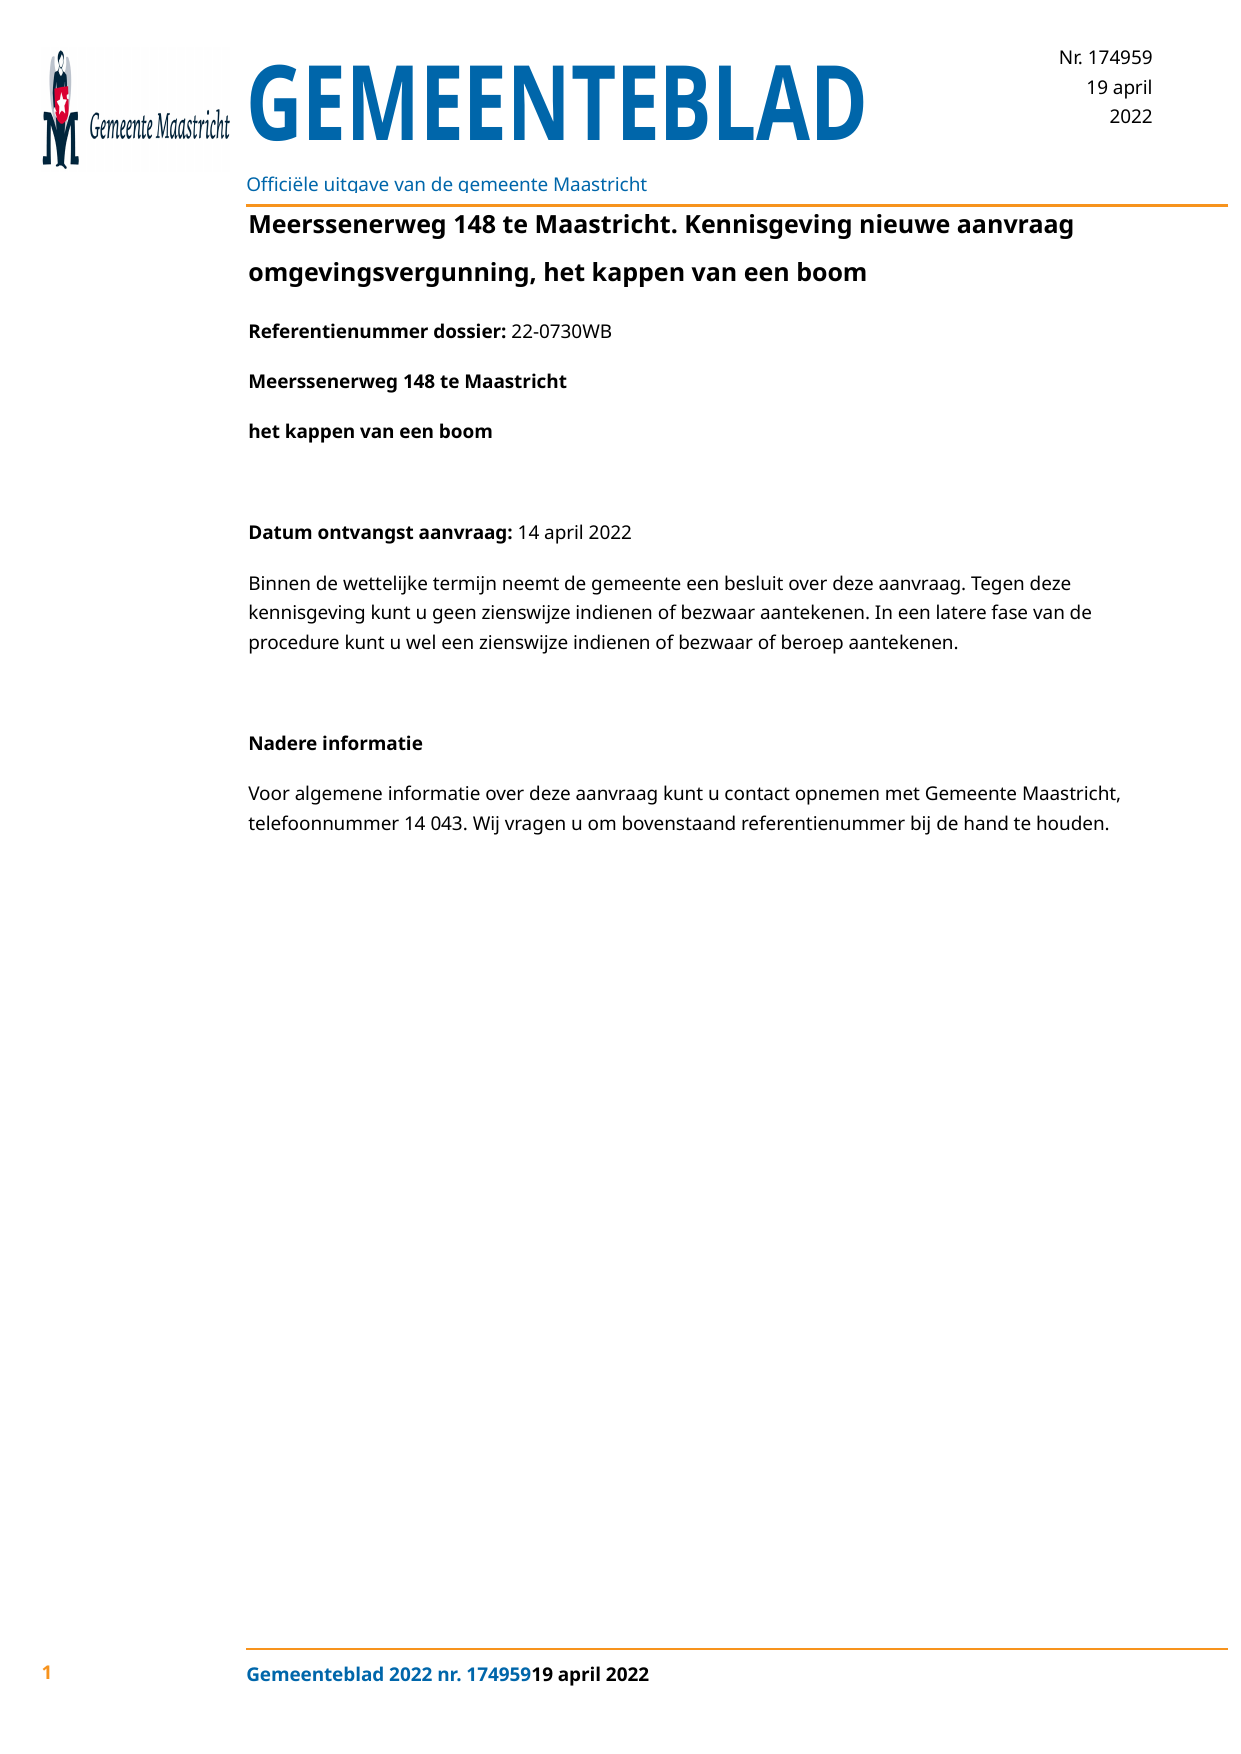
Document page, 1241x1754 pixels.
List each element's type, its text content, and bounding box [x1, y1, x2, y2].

text Datum ontvangst aanvraag: 14 april 2022 [248, 519, 1152, 545]
text het kappen van een boom [248, 419, 1152, 444]
text Meerssenerweg 148 te Maastricht. Kennisgeving nieuwe aanvraag omgevingsvergunning, het kappen van een boom [248, 207, 1152, 288]
text Meerssenerweg 148 te Maastricht [248, 368, 1152, 394]
text Referentienummer dossier: 22-0730WB [248, 318, 1152, 344]
text Voor algemene informatie over deze aanvraag kunt u contact opnemen met Gemeente Maastricht, telefoonnummer 14 043. Wij vragen u om bovenstaand referentienummer bij de hand te houden. [248, 780, 1152, 836]
picture [41, 47, 231, 172]
text Nadere informatie [248, 730, 1152, 756]
text Binnen de wettelijke termijn neemt de gemeente een besluit over deze aanvraag. Tegen deze kennisgeving kunt u geen zienswijze indienen of bezwaar aantekenen. In een latere fase van de procedure kunt u wel een zienswijze indienen of bezwaar of beroep aantekenen. [248, 570, 1152, 655]
